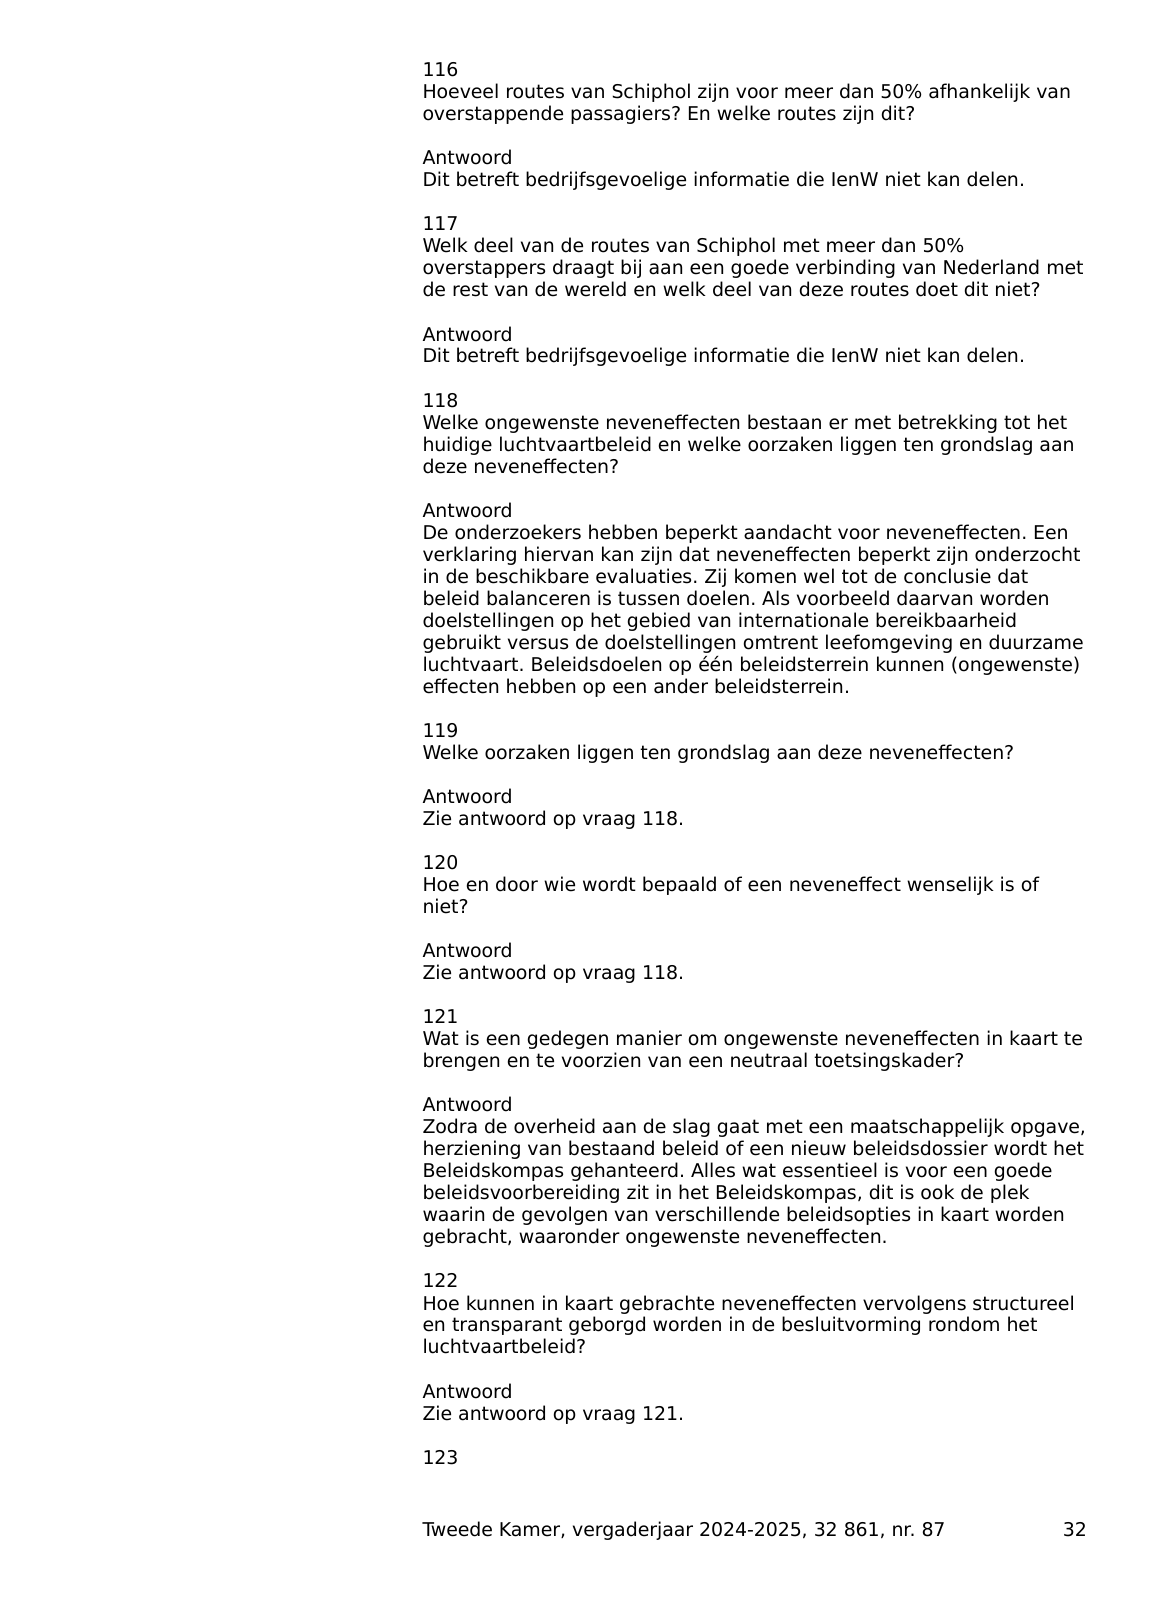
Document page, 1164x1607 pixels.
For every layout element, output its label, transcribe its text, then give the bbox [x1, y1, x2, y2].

text Wat is een gedegen manier om ongewenste neveneffecten in kaart te brengen en te voorzien van een neutraal toetsingskader? [422, 1028, 1087, 1072]
text 116 [422, 59, 1087, 81]
text Zie antwoord op vraag 118. [422, 962, 1087, 984]
text Antwoord [422, 1381, 1087, 1402]
text Antwoord [422, 786, 1087, 808]
text Zie antwoord op vraag 118. [422, 808, 1087, 830]
text Antwoord [422, 940, 1087, 962]
text Hoe kunnen in kaart gebrachte neveneffecten vervolgens structureel en transparant geborgd worden in de besluitvorming rondom het luchtvaartbeleid? [422, 1292, 1087, 1358]
text Antwoord [422, 323, 1087, 345]
text Welk deel van de routes van Schiphol met meer dan 50% overstappers draagt bij aan een goede verbinding van Nederland met de rest van de wereld en welk deel van deze routes doet dit niet? [422, 235, 1087, 301]
text 123 [422, 1447, 1087, 1469]
text Hoeveel routes van Schiphol zijn voor meer dan 50% afhankelijk van overstappende passagiers? En welke routes zijn dit? [422, 81, 1087, 125]
text Dit betreft bedrijfsgevoelige informatie die IenW niet kan delen. [422, 345, 1087, 367]
text Antwoord [422, 500, 1087, 522]
text 122 [422, 1270, 1087, 1292]
text 119 [422, 720, 1087, 742]
text Dit betreft bedrijfsgevoelige informatie die IenW niet kan delen. [422, 169, 1087, 191]
text Welke oorzaken liggen ten grondslag aan deze neveneffecten? [422, 742, 1087, 764]
text 117 [422, 213, 1087, 235]
text Zie antwoord op vraag 121. [422, 1402, 1087, 1424]
text Antwoord [422, 147, 1087, 169]
text 118 [422, 389, 1087, 412]
text Welke ongewenste neveneffecten bestaan er met betrekking tot het huidige luchtvaartbeleid en welke oorzaken liggen ten grondslag aan deze neveneffecten? [422, 412, 1087, 477]
text Hoe en door wie wordt bepaald of een neveneffect wenselijk is of niet? [422, 874, 1087, 918]
text 120 [422, 852, 1087, 874]
text Zodra de overheid aan de slag gaat met een maatschappelijk opgave, herziening van bestaand beleid of een nieuw beleidsdossier wordt het Beleidskompas gehanteerd. Alles wat essentieel is voor een goede beleidsvoorbereiding zit in het Beleidskompas, dit is ook de plek waarin de gevolgen van verschillende beleidsopties in kaart worden gebracht, waaronder ongewenste neveneffecten. [422, 1116, 1087, 1248]
text Antwoord [422, 1094, 1087, 1116]
text 121 [422, 1006, 1087, 1028]
text De onderzoekers hebben beperkt aandacht voor neveneffecten. Een verklaring hiervan kan zijn dat neveneffecten beperkt zijn onderzocht in de beschikbare evaluaties. Zij komen wel tot de conclusie dat beleid balanceren is tussen doelen. Als voorbeeld daarvan worden doelstellingen op het gebied van internationale bereikbaarheid gebruikt versus de doelstellingen omtrent leefomgeving en duurzame luchtvaart. Beleidsdoelen op één beleidsterrein kunnen (ongewenste) effecten hebben op een ander beleidsterrein. [422, 522, 1087, 697]
